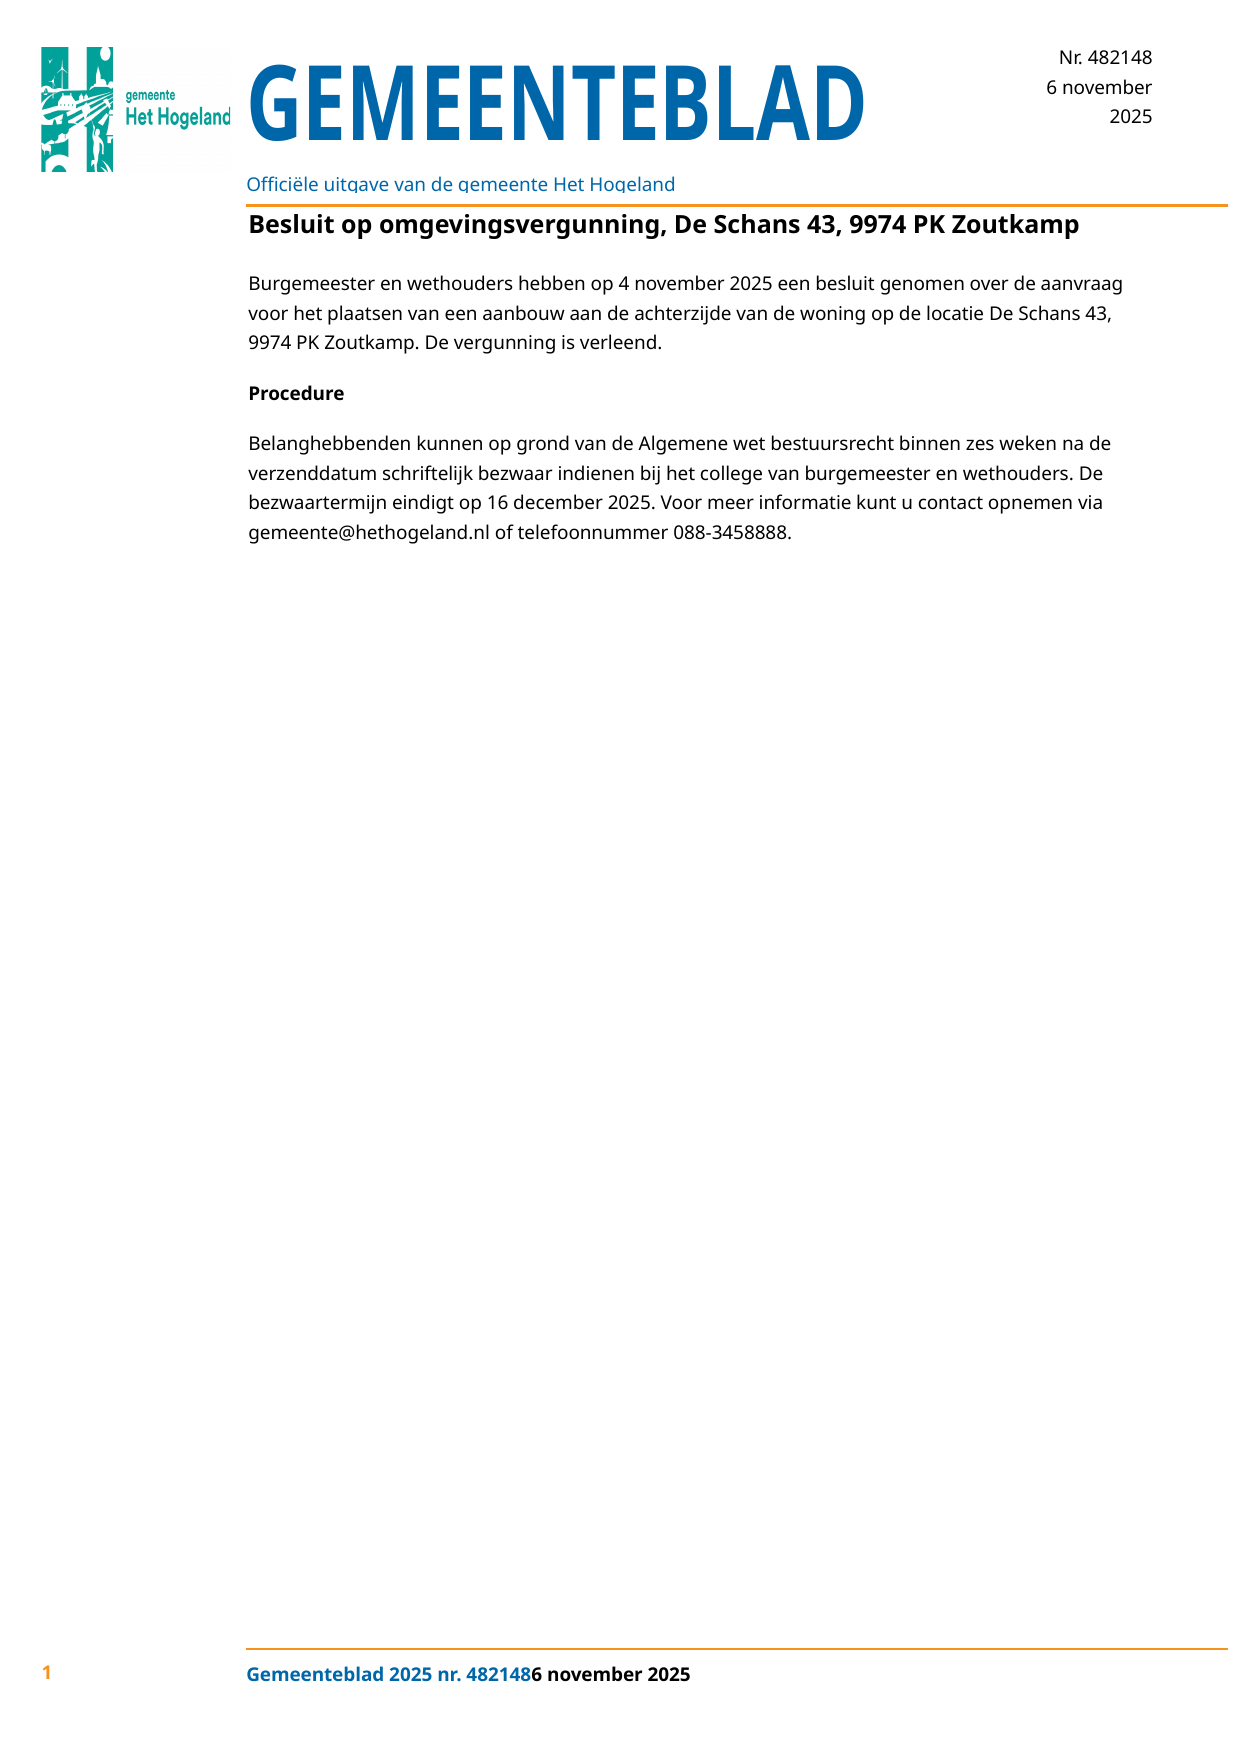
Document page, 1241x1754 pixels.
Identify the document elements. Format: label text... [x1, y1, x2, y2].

text Besluit op omgevingsvergunning, De Schans 43, 9974 PK Zoutkamp [248, 207, 1152, 241]
text Procedure [248, 380, 1152, 406]
picture [41, 47, 231, 172]
text Belanghebbenden kunnen op grond van de Algemene wet bestuursrecht binnen zes weken na de verzenddatum schriftelijk bezwaar indienen bij het college van burgemeester en wethouders. De bezwaartermijn eindigt op 16 december 2025. Voor meer informatie kunt u contact opnemen via gemeente@hethogeland.nl of telefoonnummer 088-3458888. [248, 430, 1152, 545]
text Burgemeester en wethouders hebben op 4 november 2025 een besluit genomen over de aanvraag voor het plaatsen van een aanbouw aan de achterzijde van de woning op de locatie De Schans 43, 9974 PK Zoutkamp. De vergunning is verleend. [248, 270, 1152, 355]
